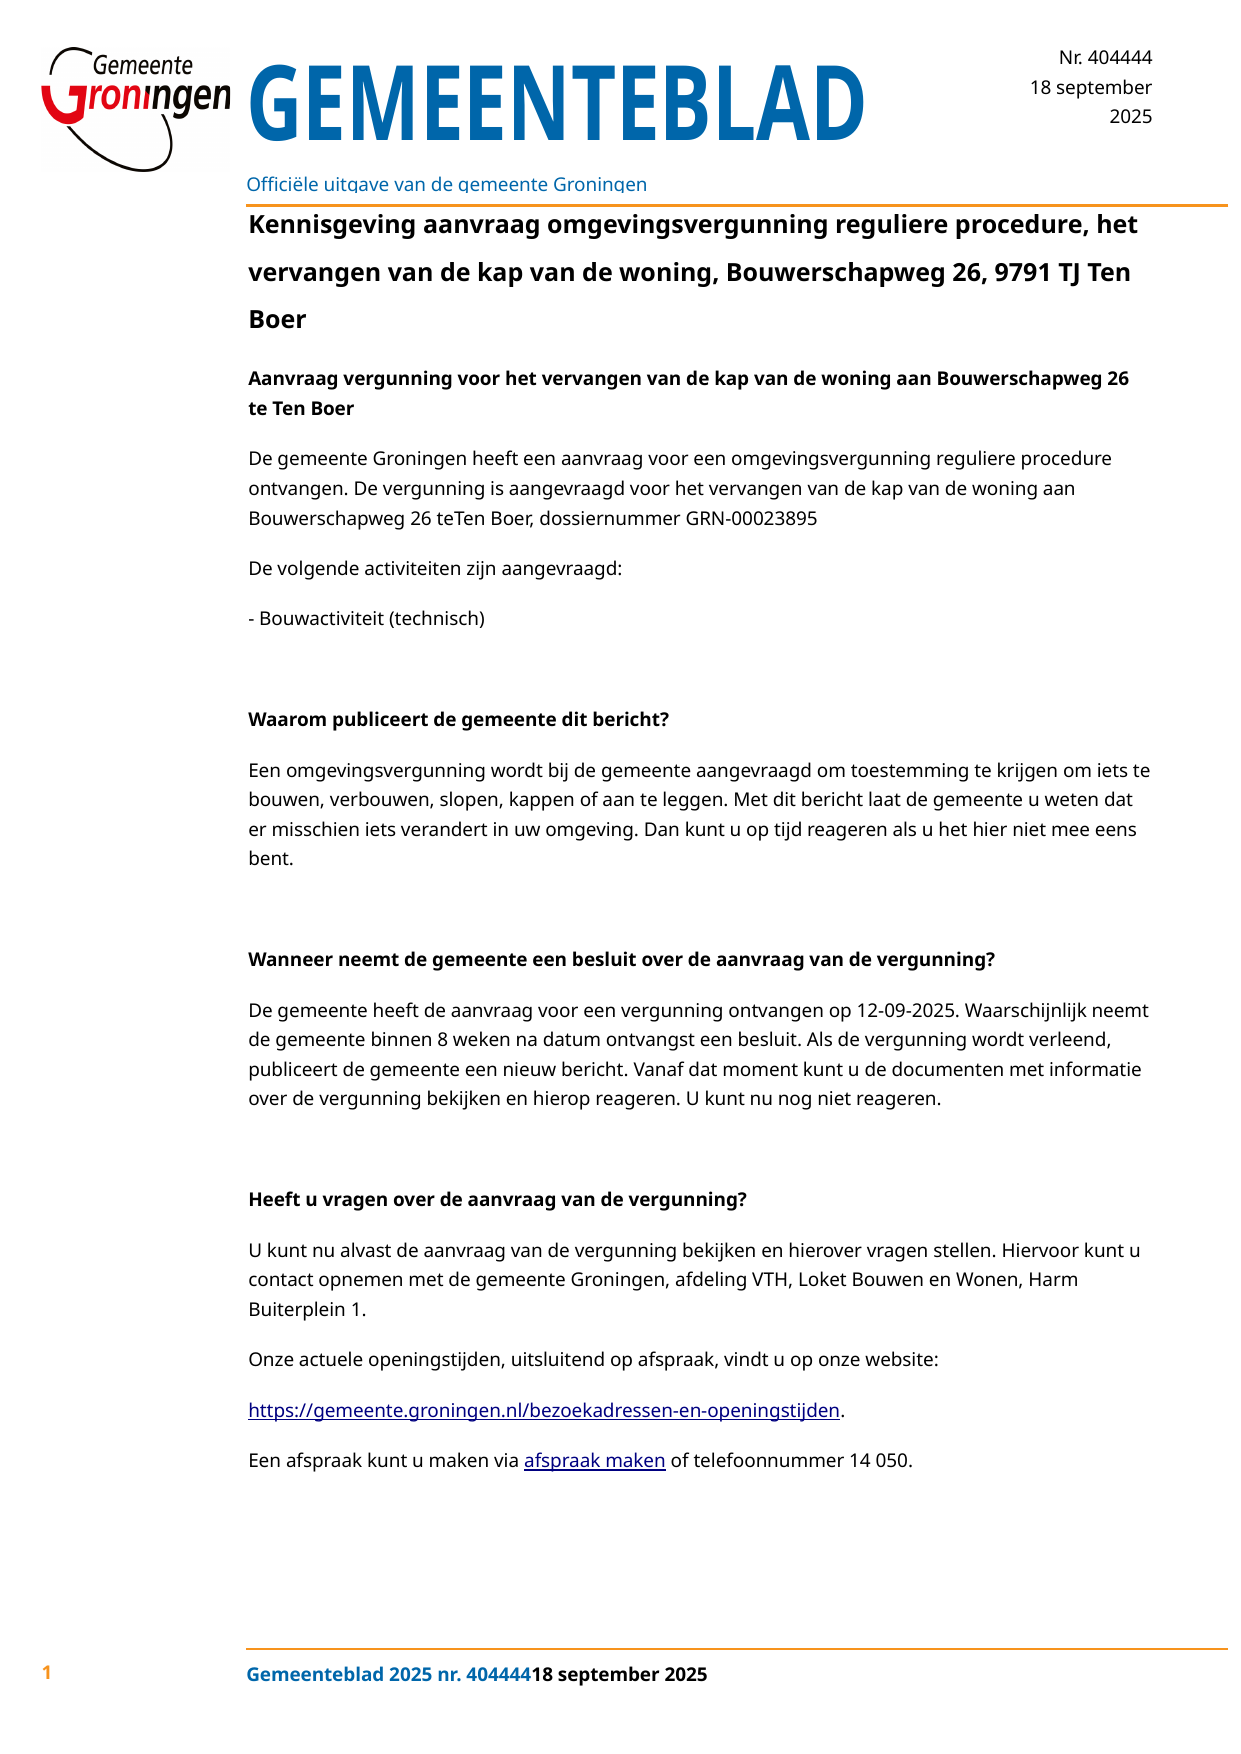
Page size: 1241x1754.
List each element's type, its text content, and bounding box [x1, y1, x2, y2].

text U kunt nu alvast de aanvraag van de vergunning bekijken en hierover vragen stellen. Hiervoor kunt u contact opnemen met de gemeente Groningen, afdeling VTH, Loket Bouwen en Wonen, Harm Buiterplein 1. [248, 1237, 1152, 1322]
text Onze actuele openingstijden, uitsluitend op afspraak, vindt u op onze website: [248, 1346, 1152, 1372]
text De gemeente heeft de aanvraag voor een vergunning ontvangen op 12-09-2025. Waarschijnlijk neemt de gemeente binnen 8 weken na datum ontvangst een besluit. Als de vergunning wordt verleend, publiceert de gemeente een nieuw bericht. Vanaf dat moment kunt u de documenten met informatie over de vergunning bekijken en hierop reageren. U kunt nu nog niet reageren. [248, 997, 1152, 1111]
text De volgende activiteiten zijn aangevraagd: [248, 555, 1152, 581]
text Waarom publiceert de gemeente dit bericht? [248, 706, 1152, 732]
picture [41, 47, 231, 172]
text Kennisgeving aanvraag omgevingsvergunning reguliere procedure, het vervangen van de kap van de woning, Bouwerschapweg 26, 9791 TJ Ten Boer [248, 207, 1152, 336]
text De gemeente Groningen heeft een aanvraag voor een omgevingsvergunning reguliere procedure ontvangen. De vergunning is aangevraagd voor het vervangen van de kap van de woning aan Bouwerschapweg 26 teTen Boer, dossiernummer GRN-00023895 [248, 446, 1152, 530]
text Heeft u vragen over de aanvraag van de vergunning? [248, 1186, 1152, 1212]
text Een afspraak kunt u maken via afspraak maken of telefoonnummer 14 050. [248, 1447, 1152, 1473]
text Wanneer neemt de gemeente een besluit over de aanvraag van de vergunning? [248, 946, 1152, 972]
text - Bouwactiviteit (technisch) [248, 606, 1152, 631]
text Aanvraag vergunning voor het vervangen van de kap van de woning aan Bouwerschapweg 26 te Ten Boer [248, 366, 1152, 421]
text https://gemeente.groningen.nl/bezoekadressen-en-openingstijden. [248, 1397, 1152, 1422]
text Een omgevingsvergunning wordt bij de gemeente aangevraagd om toestemming te krijgen om iets te bouwen, verbouwen, slopen, kappen of aan te leggen. Met dit bericht laat de gemeente u weten dat er misschien iets verandert in uw omgeving. Dan kunt u op tijd reageren als u het hier niet mee eens bent. [248, 757, 1152, 871]
